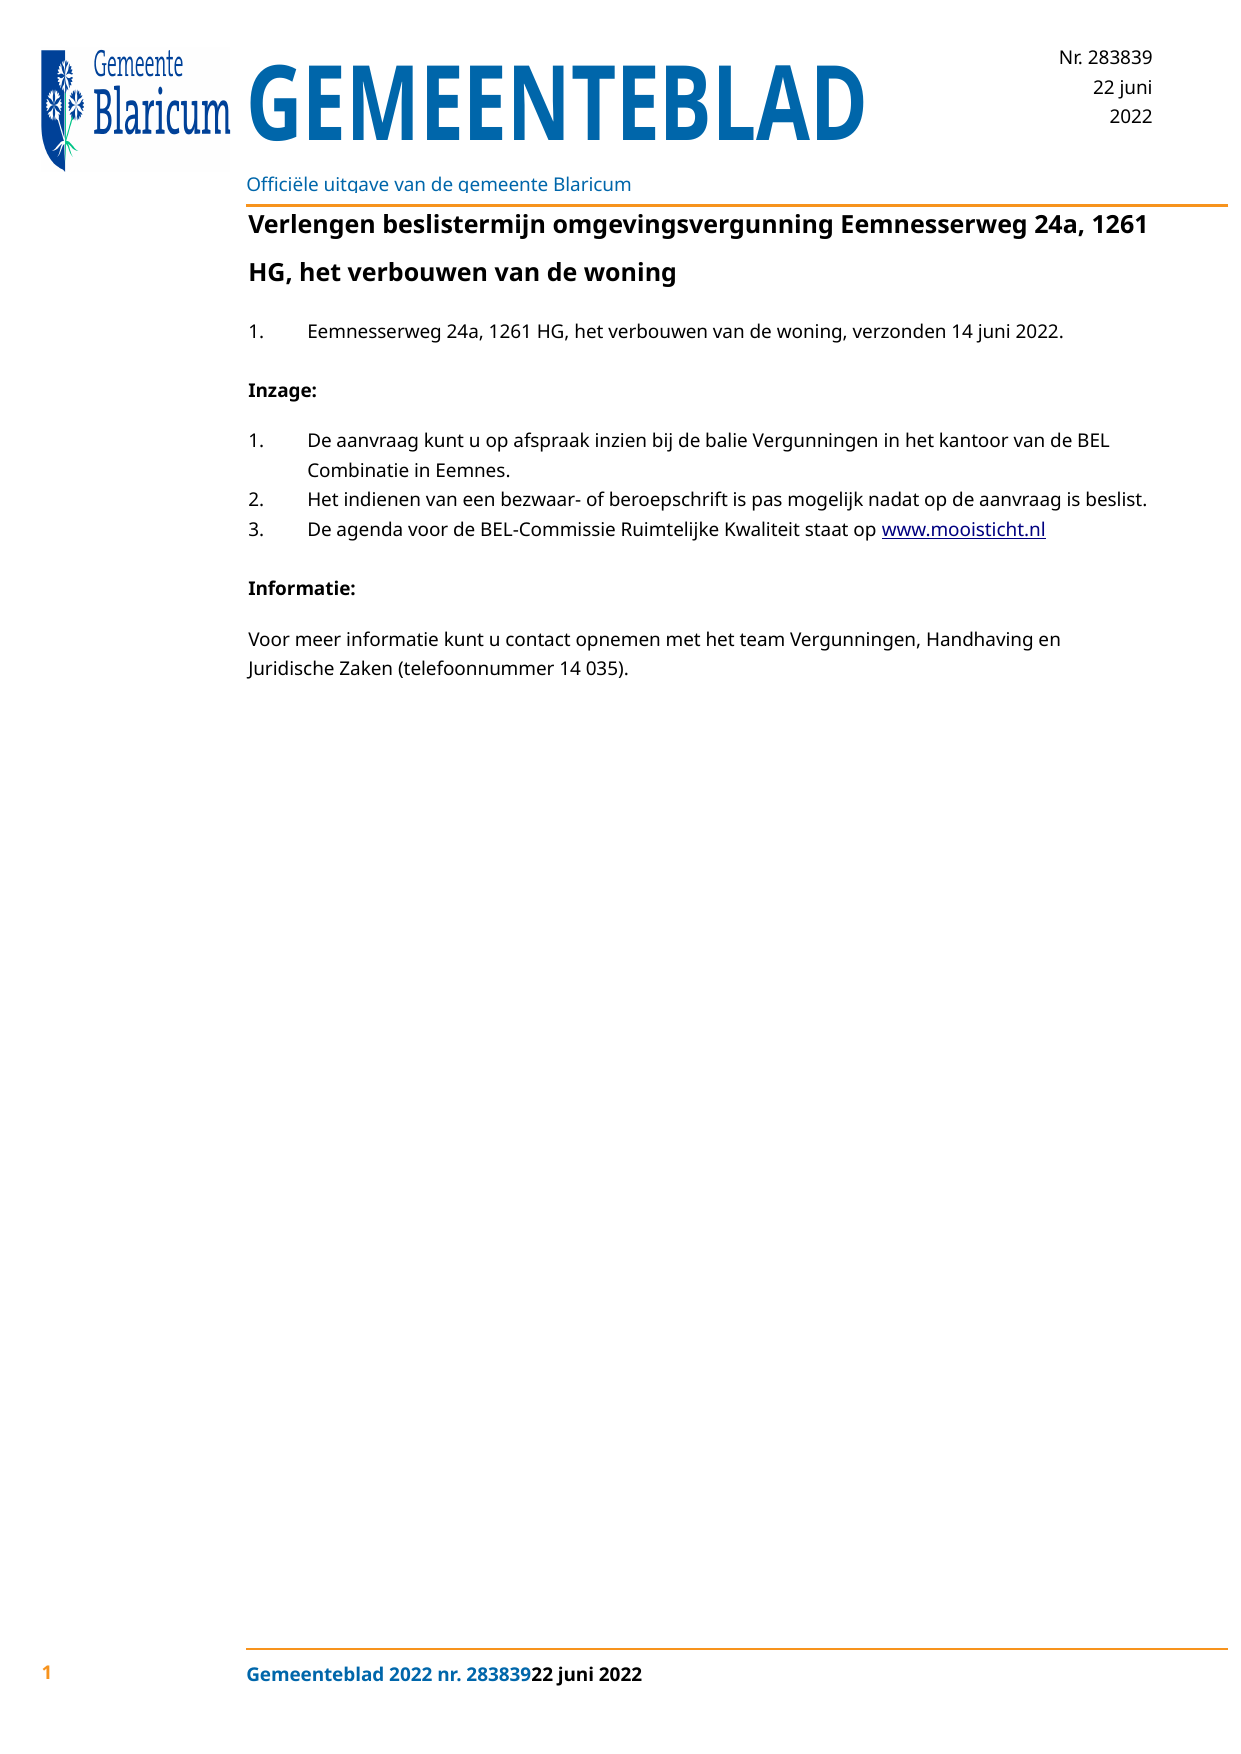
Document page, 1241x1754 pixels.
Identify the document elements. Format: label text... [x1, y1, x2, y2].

list De aanvraag kunt u op afspraak inzien bij de balie Vergunningen in het kantoor van de BEL Combinatie in Eemnes. [248, 427, 1152, 483]
list Het indienen van een bezwaar- of beroepschrift is pas mogelijk nadat op de aanvraag is beslist. [248, 487, 1152, 512]
text Inzage: [248, 377, 1152, 403]
text Verlengen beslistermijn omgevingsvergunning Eemnesserweg 24a, 1261 HG, het verbouwen van de woning [248, 207, 1152, 288]
picture [41, 47, 231, 172]
list Eemnesserweg 24a, 1261 HG, het verbouwen van de woning, verzonden 14 juni 2022. [248, 318, 1152, 344]
list De agenda voor de BEL-Commissie Ruimtelijke Kwaliteit staat op www.mooisticht.nl [248, 516, 1152, 542]
text Informatie: [248, 575, 1152, 601]
text Voor meer informatie kunt u contact opnemen met het team Vergunningen, Handhaving en Juridische Zaken (telefoonnummer 14 035). [248, 626, 1152, 681]
